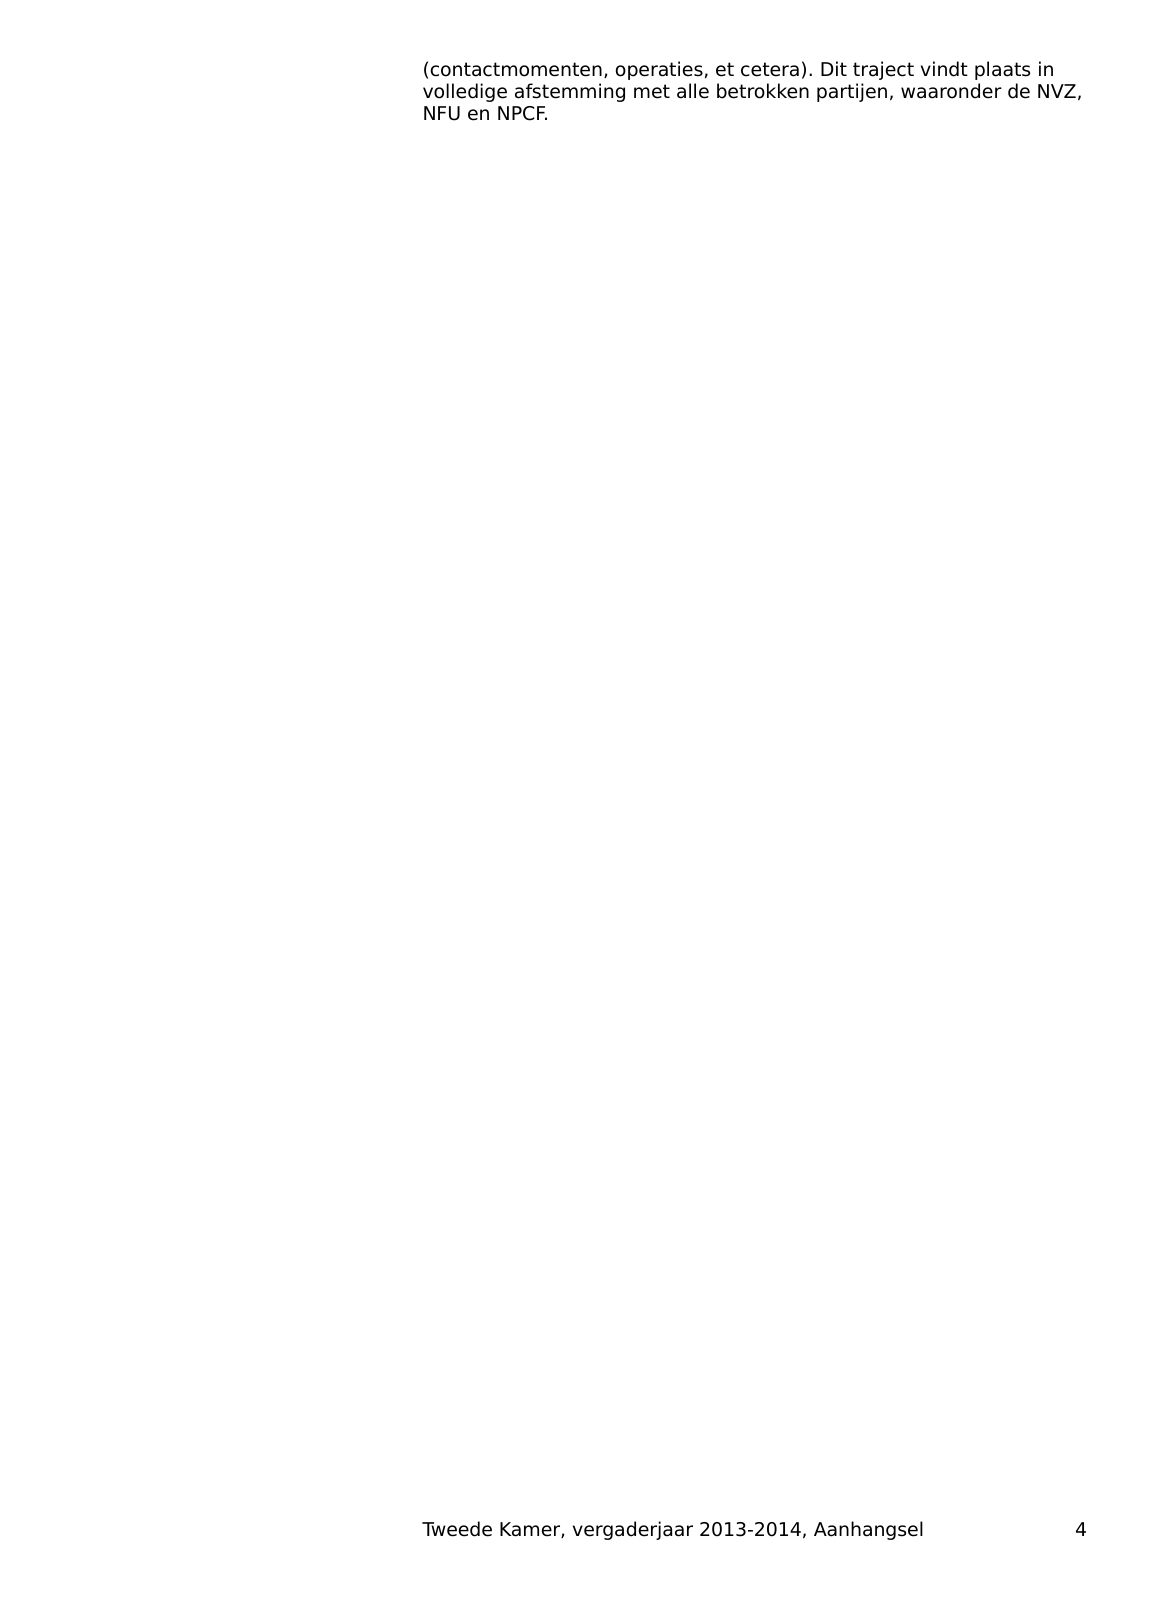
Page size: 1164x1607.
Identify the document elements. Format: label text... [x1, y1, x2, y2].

text (contactmomenten, operaties, et cetera). Dit traject vindt plaats in volledige afstemming met alle betrokken partijen, waaronder de NVZ, NFU en NPCF. [422, 59, 1087, 125]
